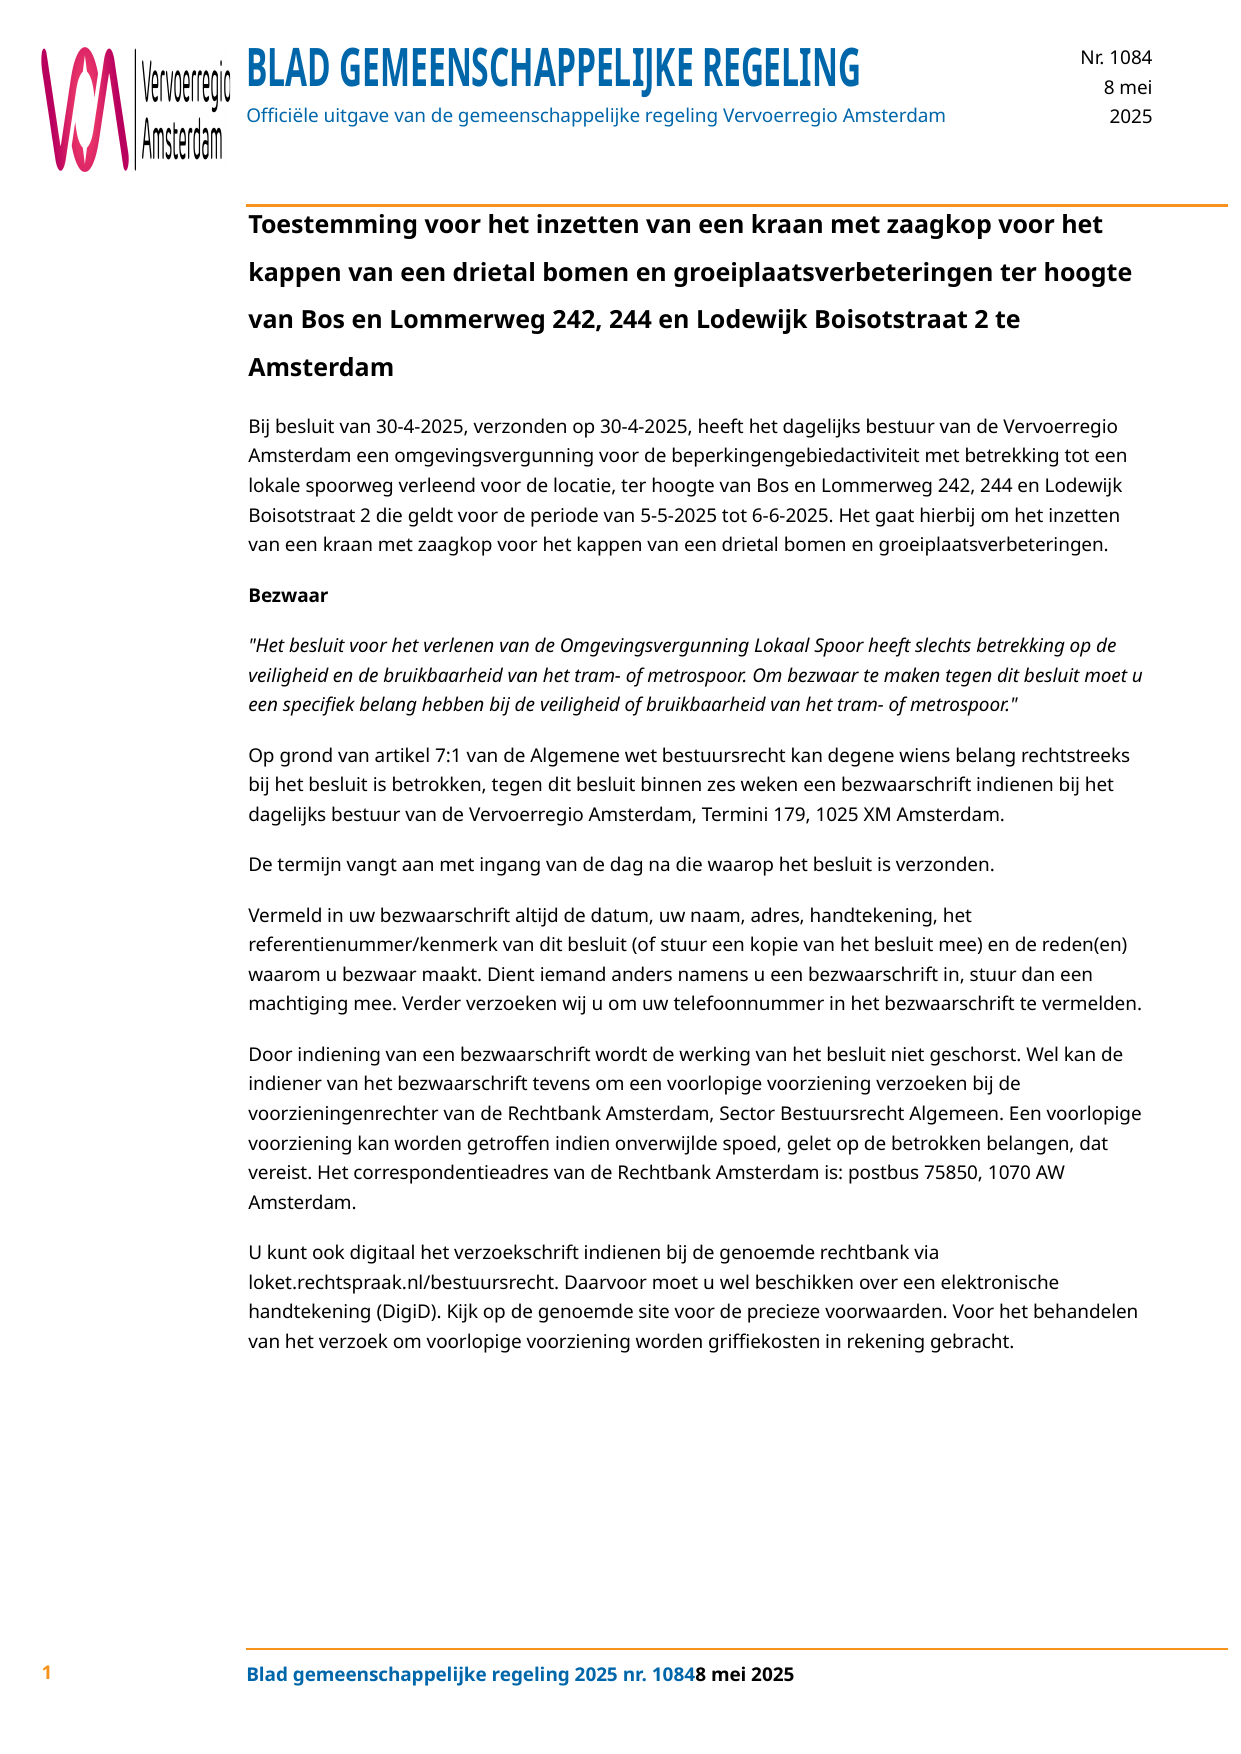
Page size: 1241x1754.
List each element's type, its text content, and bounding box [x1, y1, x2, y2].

text Vermeld in uw bezwaarschrift altijd de datum, uw naam, adres, handtekening, het referentienummer/kenmerk van dit besluit (of stuur een kopie van het besluit mee) en de reden(en) waarom u bezwaar maakt. Dient iemand anders namens u een bezwaarschrift in, stuur dan een machtiging mee. Verder verzoeken wij u om uw telefoonnummer in het bezwaarschrift te vermelden. [248, 902, 1152, 1016]
text Toestemming voor het inzetten van een kraan met zaagkop voor het kappen van een drietal bomen en groeiplaatsverbeteringen ter hoogte van Bos en Lommerweg 242, 244 en Lodewijk Boisotstraat 2 te Amsterdam [248, 207, 1152, 384]
text Bij besluit van 30-4-2025, verzonden op 30-4-2025, heeft het dagelijks bestuur van de Vervoerregio Amsterdam een omgevingsvergunning voor de beperkingengebiedactiviteit met betrekking tot een lokale spoorweg verleend voor de locatie, ter hoogte van Bos en Lommerweg 242, 244 en Lodewijk Boisotstraat 2 die geldt voor de periode van 5-5-2025 tot 6-6-2025. Het gaat hierbij om het inzetten van een kraan met zaagkop voor het kappen van een drietal bomen en groeiplaatsverbeteringen. [248, 413, 1152, 557]
text Op grond van artikel 7:1 van de Algemene wet bestuursrecht kan degene wiens belang rechtstreeks bij het besluit is betrokken, tegen dit besluit binnen zes weken een bezwaarschrift indienen bij het dagelijks bestuur van de Vervoerregio Amsterdam, Termini 179, 1025 XM Amsterdam. [248, 742, 1152, 827]
picture [41, 47, 231, 172]
text Bezwaar [248, 582, 1152, 608]
text "Het besluit voor het verlenen van de Omgevingsvergunning Lokaal Spoor heeft slechts betrekking op de veiligheid en de bruikbaarheid van het tram- of metrospoor. Om bezwaar te maken tegen dit besluit moet u een specifiek belang hebben bij de veiligheid of bruikbaarheid van het tram- of metrospoor." [248, 632, 1152, 717]
text De termijn vangt aan met ingang van de dag na die waarop het besluit is verzonden. [248, 851, 1152, 877]
text Door indiening van een bezwaarschrift wordt de werking van het besluit niet geschorst. Wel kan de indiener van het bezwaarschrift tevens om een voorlopige voorziening verzoeken bij de voorzieningenrechter van de Rechtbank Amsterdam, Sector Bestuursrecht Algemeen. Een voorlopige voorziening kan worden getroffen indien onverwijlde spoed, gelet op de betrokken belangen, dat vereist. Het correspondentieadres van de Rechtbank Amsterdam is: postbus 75850, 1070 AW Amsterdam. [248, 1041, 1152, 1215]
text U kunt ook digitaal het verzoekschrift indienen bij de genoemde rechtbank via loket.rechtspraak.nl/bestuursrecht. Daarvoor moet u wel beschikken over een elektronische handtekening (DigiD). Kijk op de genoemde site voor de precieze voorwaarden. Voor het behandelen van het verzoek om voorlopige voorziening worden griffiekosten in rekening gebracht. [248, 1239, 1152, 1354]
